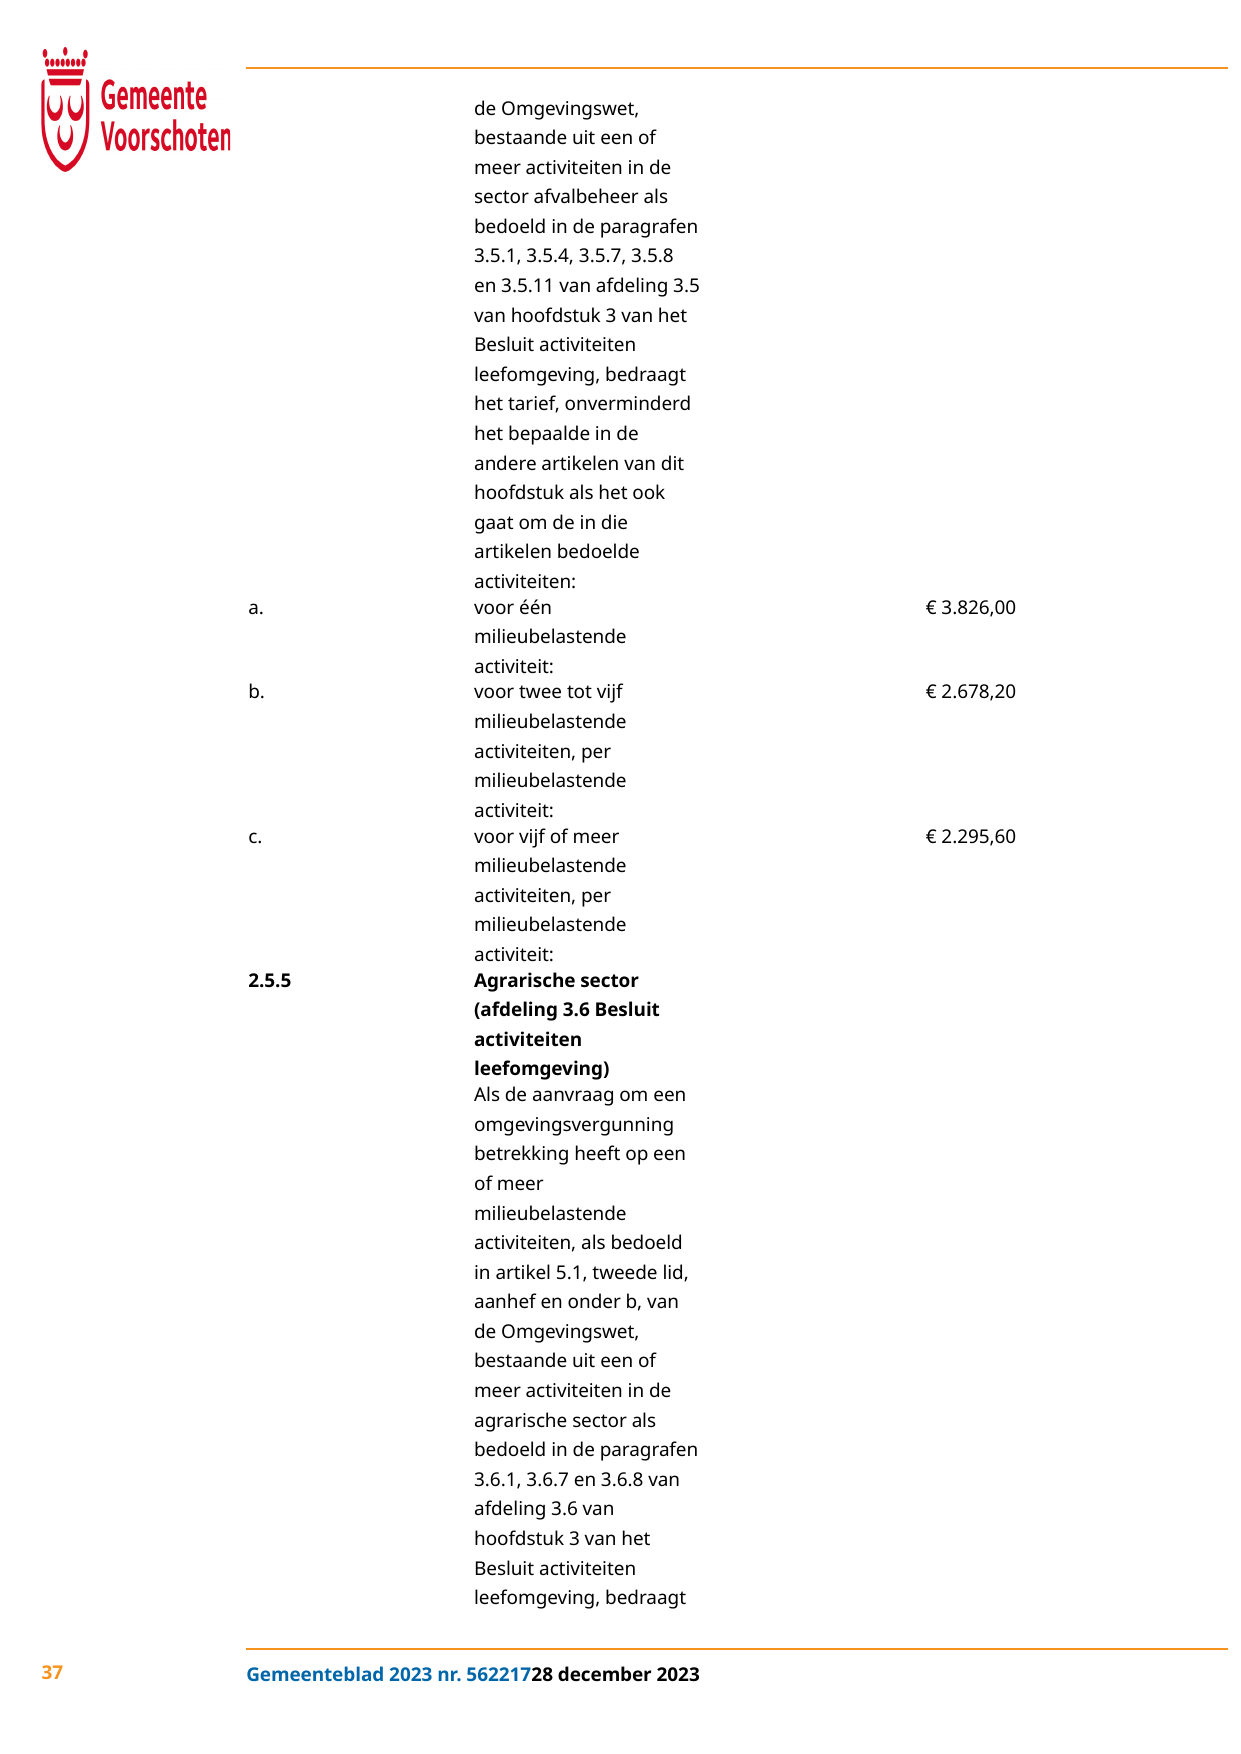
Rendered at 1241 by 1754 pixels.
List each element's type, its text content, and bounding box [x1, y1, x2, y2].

table_cell voor twee tot vijf milieubelastende activiteiten, per milieubelastende activiteit: [474, 679, 700, 823]
table_cell b. [248, 679, 474, 823]
table_cell [700, 95, 926, 594]
table_cell a. [248, 594, 474, 679]
table_cell [248, 95, 474, 594]
table_cell de Omgevingswet, bestaande uit een of meer activiteiten in de sector afvalbeheer als bedoeld in de paragrafen 3.5.1, 3.5.4, 3.5.7, 3.5.8 en 3.5.11 van afdeling 3.5 van hoofdstuk 3 van het Besluit activiteiten leefomgeving, bedraagt het tarief, onverminderd het bepaalde in de andere artikelen van dit hoofdstuk als het ook gaat om de in die artikelen bedoelde activiteiten: [474, 95, 700, 594]
table_cell 2.5.5 [248, 967, 474, 1081]
table_cell € 2.678,20 [926, 679, 1152, 823]
table_cell Agrarische sector (afdeling 3.6 Besluit activiteiten leefomgeving) [474, 967, 700, 1081]
table_cell voor één milieubelastende activiteit: [474, 594, 700, 679]
table_cell [700, 679, 926, 823]
table_cell [700, 967, 926, 1081]
table_cell € 2.295,60 [926, 823, 1152, 967]
table_cell [700, 594, 926, 679]
table_cell c. [248, 823, 474, 967]
table_cell [926, 967, 1152, 1081]
table_cell [926, 95, 1152, 594]
table_cell voor vijf of meer milieubelastende activiteiten, per milieubelastende activiteit: [474, 823, 700, 967]
picture [41, 47, 231, 172]
table_cell [700, 823, 926, 967]
table_cell Als de aanvraag om een omgevingsvergunning betrekking heeft op een of meer milieubelastende activiteiten, als bedoeld in artikel 5.1, tweede lid, aanhef en onder b, van de Omgevingswet, bestaande uit een of meer activiteiten in de agrarische sector als bedoeld in de paragrafen 3.6.1, 3.6.7 en 3.6.8 van afdeling 3.6 van hoofdstuk 3 van het Besluit activiteiten leefomgeving, bedraagt [474, 1081, 700, 1610]
table_cell [700, 1081, 926, 1610]
table_cell [248, 1081, 474, 1610]
table_cell [926, 1081, 1152, 1610]
table_cell € 3.826,00 [926, 594, 1152, 679]
